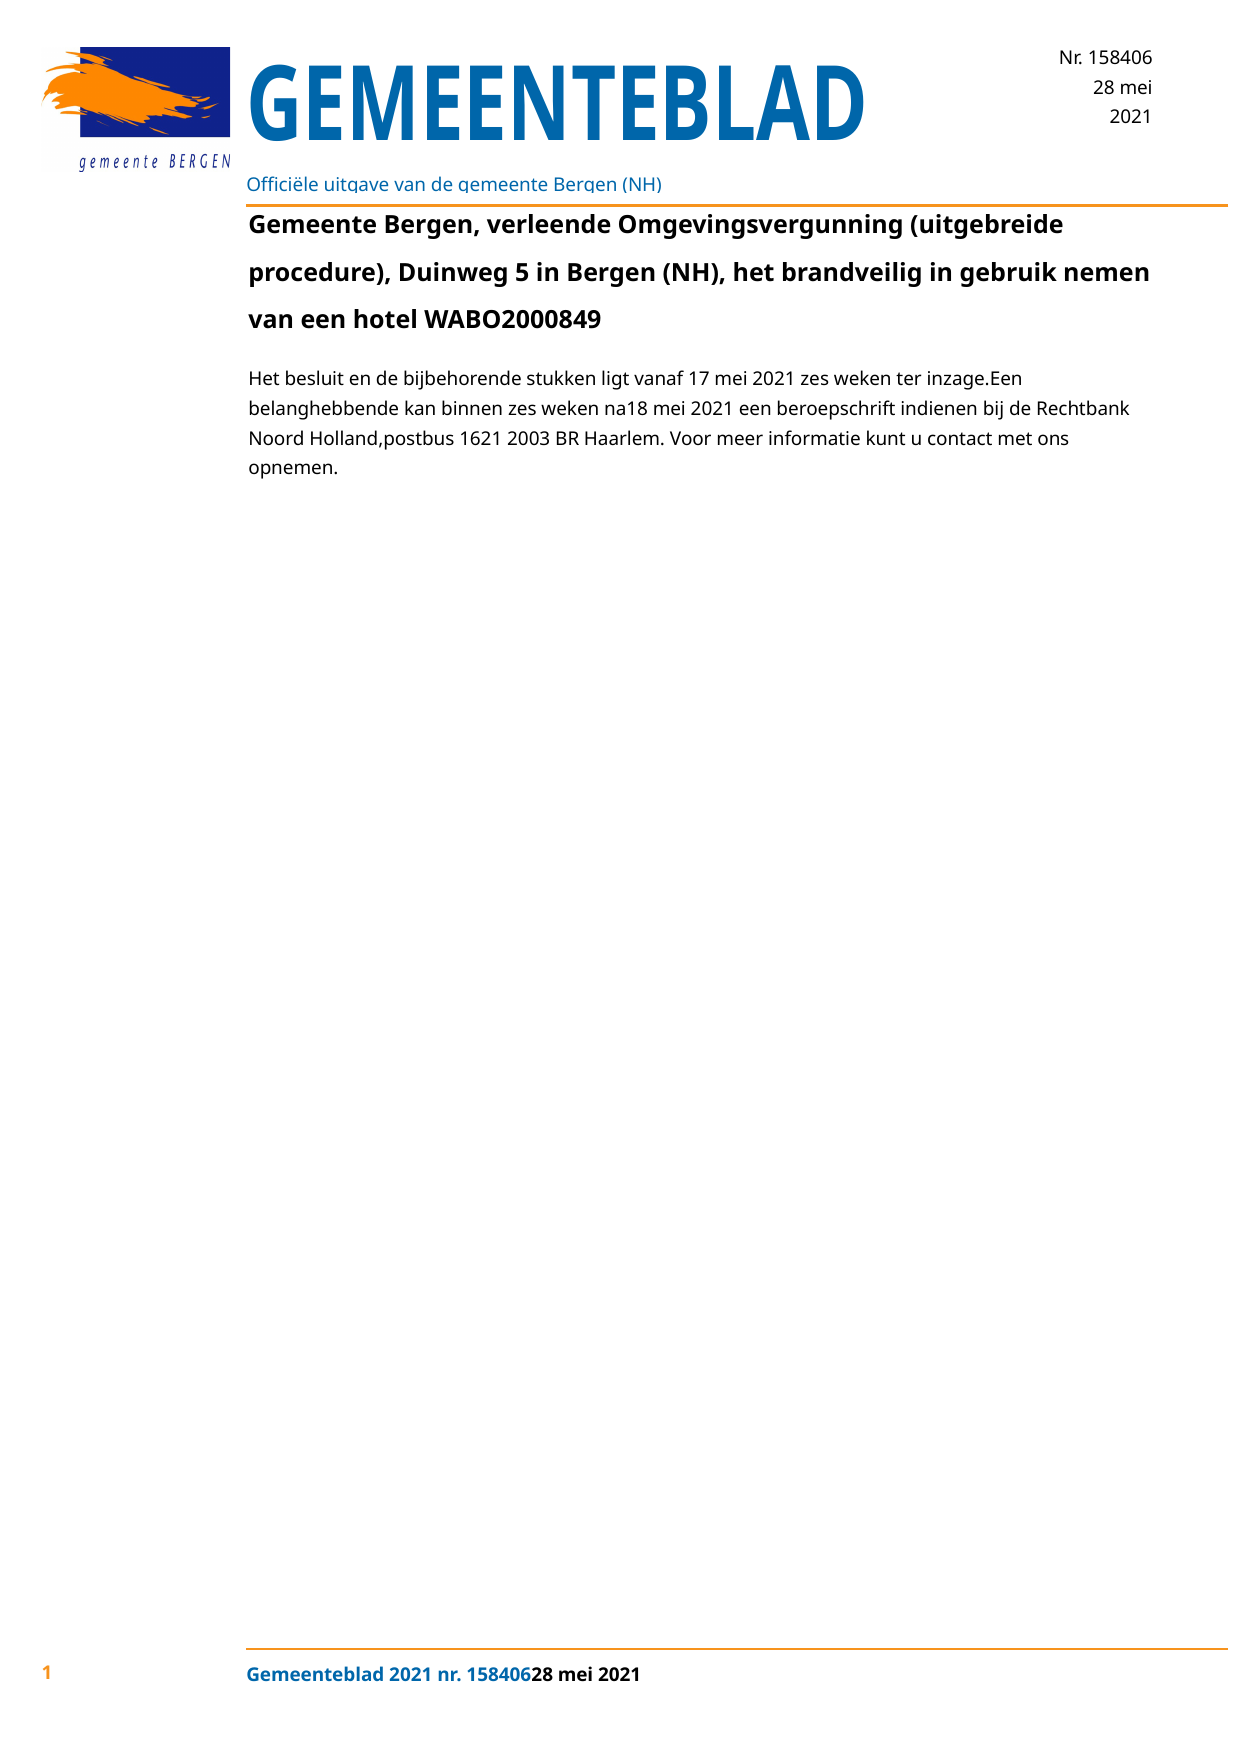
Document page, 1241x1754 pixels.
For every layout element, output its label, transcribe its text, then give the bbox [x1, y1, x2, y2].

text Het besluit en de bijbehorende stukken ligt vanaf 17 mei 2021 zes weken ter inzage.Een belanghebbende kan binnen zes weken na18 mei 2021 een beroepschrift indienen bij de Rechtbank Noord Holland,postbus 1621 2003 BR Haarlem. Voor meer informatie kunt u contact met ons opnemen. [248, 366, 1152, 480]
picture [41, 47, 231, 172]
text Gemeente Bergen, verleende Omgevingsvergunning (uitgebreide procedure), Duinweg 5 in Bergen (NH), het brandveilig in gebruik nemen van een hotel WABO2000849 [248, 207, 1152, 336]
